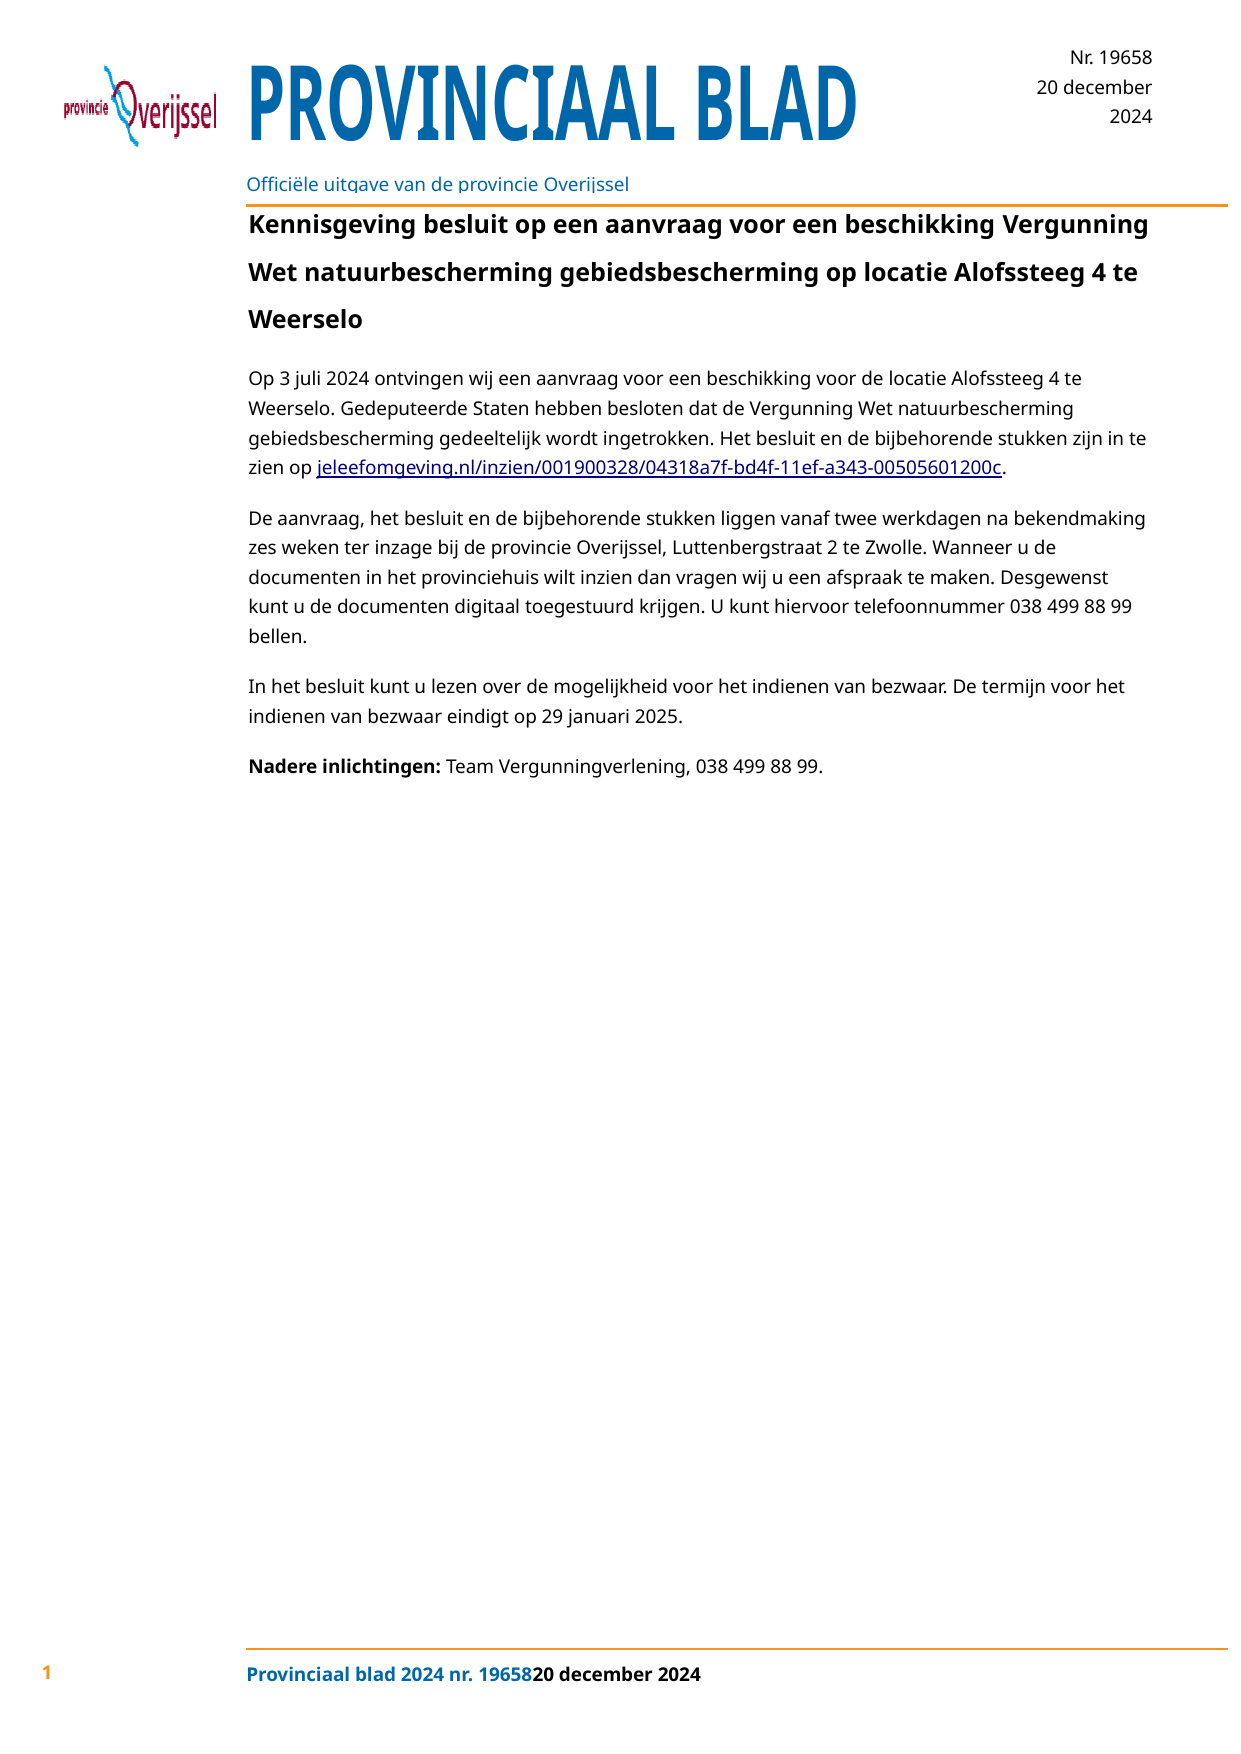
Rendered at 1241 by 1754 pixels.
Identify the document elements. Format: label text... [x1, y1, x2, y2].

text De aanvraag, het besluit en de bijbehorende stukken liggen vanaf twee werkdagen na bekendmaking zes weken ter inzage bij de provincie Overijssel, Luttenbergstraat 2 te Zwolle. Wanneer u de documenten in het provinciehuis wilt inzien dan vragen wij u een afspraak te maken. Desgewenst kunt u de documenten digitaal toegestuurd krijgen. U kunt hiervoor telefoonnummer 038 499 88 99 bellen. [248, 505, 1152, 649]
picture [41, 47, 231, 172]
text In het besluit kunt u lezen over de mogelijkheid voor het indienen van bezwaar. De termijn voor het indienen van bezwaar eindigt op 29 januari 2025. [248, 673, 1152, 729]
text Op 3 juli 2024 ontvingen wij een aanvraag voor een beschikking voor de locatie Alofssteeg 4 te Weerselo. Gedeputeerde Staten hebben besloten dat de Vergunning Wet natuurbescherming gebiedsbescherming gedeeltelijk wordt ingetrokken. Het besluit en de bijbehorende stukken zijn in te zien op jeleefomgeving.nl/inzien/001900328/04318a7f-bd4f-11ef-a343-00505601200c. [248, 366, 1152, 480]
text Kennisgeving besluit op een aanvraag voor een beschikking Vergunning Wet natuurbescherming gebiedsbescherming op locatie Alofssteeg 4 te Weerselo [248, 207, 1152, 336]
text Nadere inlichtingen: Team Vergunningverlening, 038 499 88 99. [248, 753, 1152, 779]
